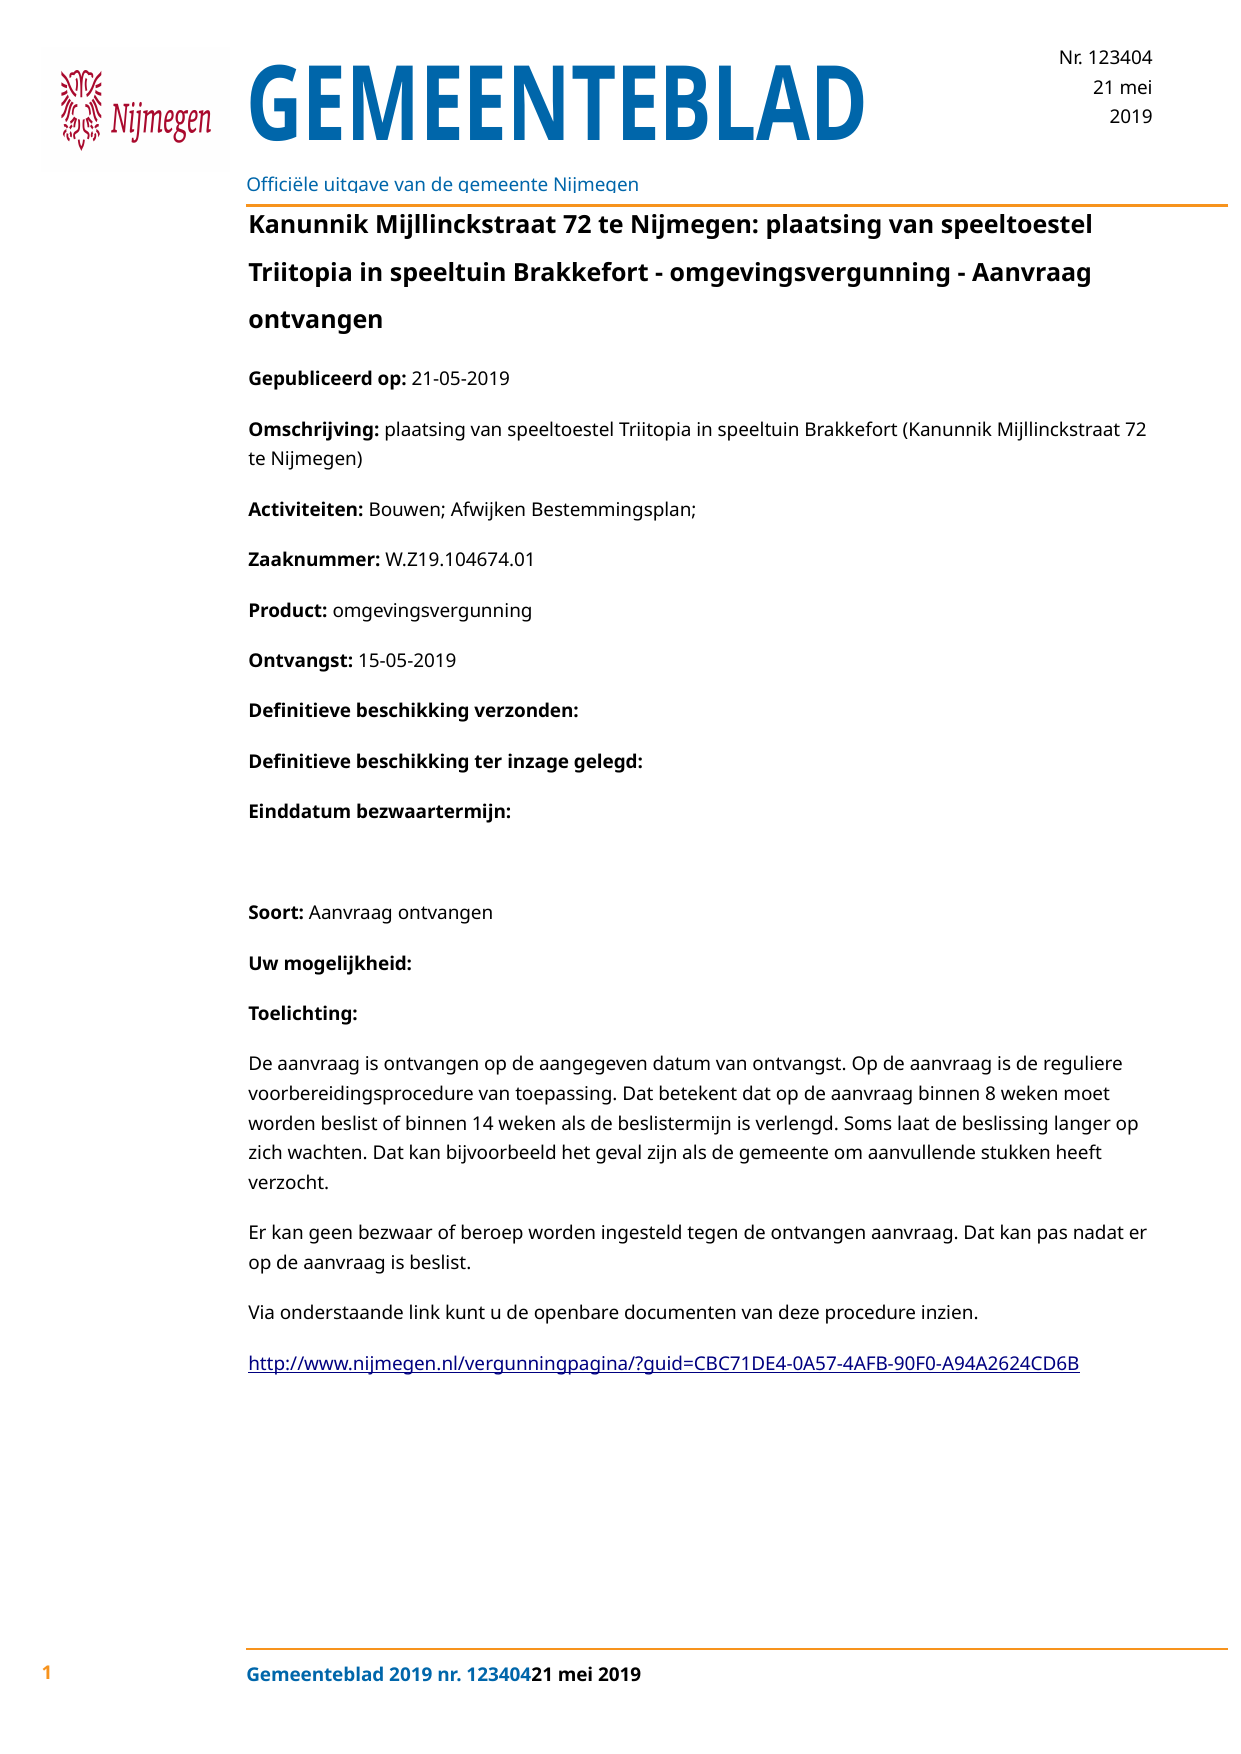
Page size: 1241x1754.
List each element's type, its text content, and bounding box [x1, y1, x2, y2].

text De aanvraag is ontvangen op de aangegeven datum van ontvangst. Op de aanvraag is de reguliere voorbereidingsprocedure van toepassing. Dat betekent dat op de aanvraag binnen 8 weken moet worden beslist of binnen 14 weken als de beslistermijn is verlengd. Soms laat de beslissing langer op zich wachten. Dat kan bijvoorbeeld het geval zijn als de gemeente om aanvullende stukken heeft verzocht. [248, 1051, 1152, 1194]
text Gepubliceerd op: 21-05-2019 [248, 366, 1152, 391]
text Activiteiten: Bouwen; Afwijken Bestemmingsplan; [248, 496, 1152, 522]
text Einddatum bezwaartermijn: [248, 798, 1152, 824]
text Toelichting: [248, 1000, 1152, 1026]
text Ontvangst: 15-05-2019 [248, 647, 1152, 673]
text Er kan geen bezwaar of beroep worden ingesteld tegen de ontvangen aanvraag. Dat kan pas nadat er op de aanvraag is beslist. [248, 1219, 1152, 1274]
text Omschrijving: plaatsing van speeltoestel Triitopia in speeltuin Brakkefort (Kanunnik Mijllinckstraat 72 te Nijmegen) [248, 416, 1152, 471]
text Product: omgevingsvergunning [248, 597, 1152, 622]
text Kanunnik Mijllinckstraat 72 te Nijmegen: plaatsing van speeltoestel Triitopia in speeltuin Brakkefort - omgevingsvergunning - Aanvraag ontvangen [248, 207, 1152, 336]
text Soort: Aanvraag ontvangen [248, 899, 1152, 925]
picture [41, 47, 231, 172]
text http://www.nijmegen.nl/vergunningpagina/?guid=CBC71DE4-0A57-4AFB-90F0-A94A2624CD6B [248, 1350, 1152, 1375]
text Definitieve beschikking ter inzage gelegd: [248, 748, 1152, 774]
text Definitieve beschikking verzonden: [248, 698, 1152, 723]
text Via onderstaande link kunt u de openbare documenten van deze procedure inzien. [248, 1299, 1152, 1325]
text Uw mogelijkheid: [248, 950, 1152, 975]
text Zaaknummer: W.Z19.104674.01 [248, 546, 1152, 572]
